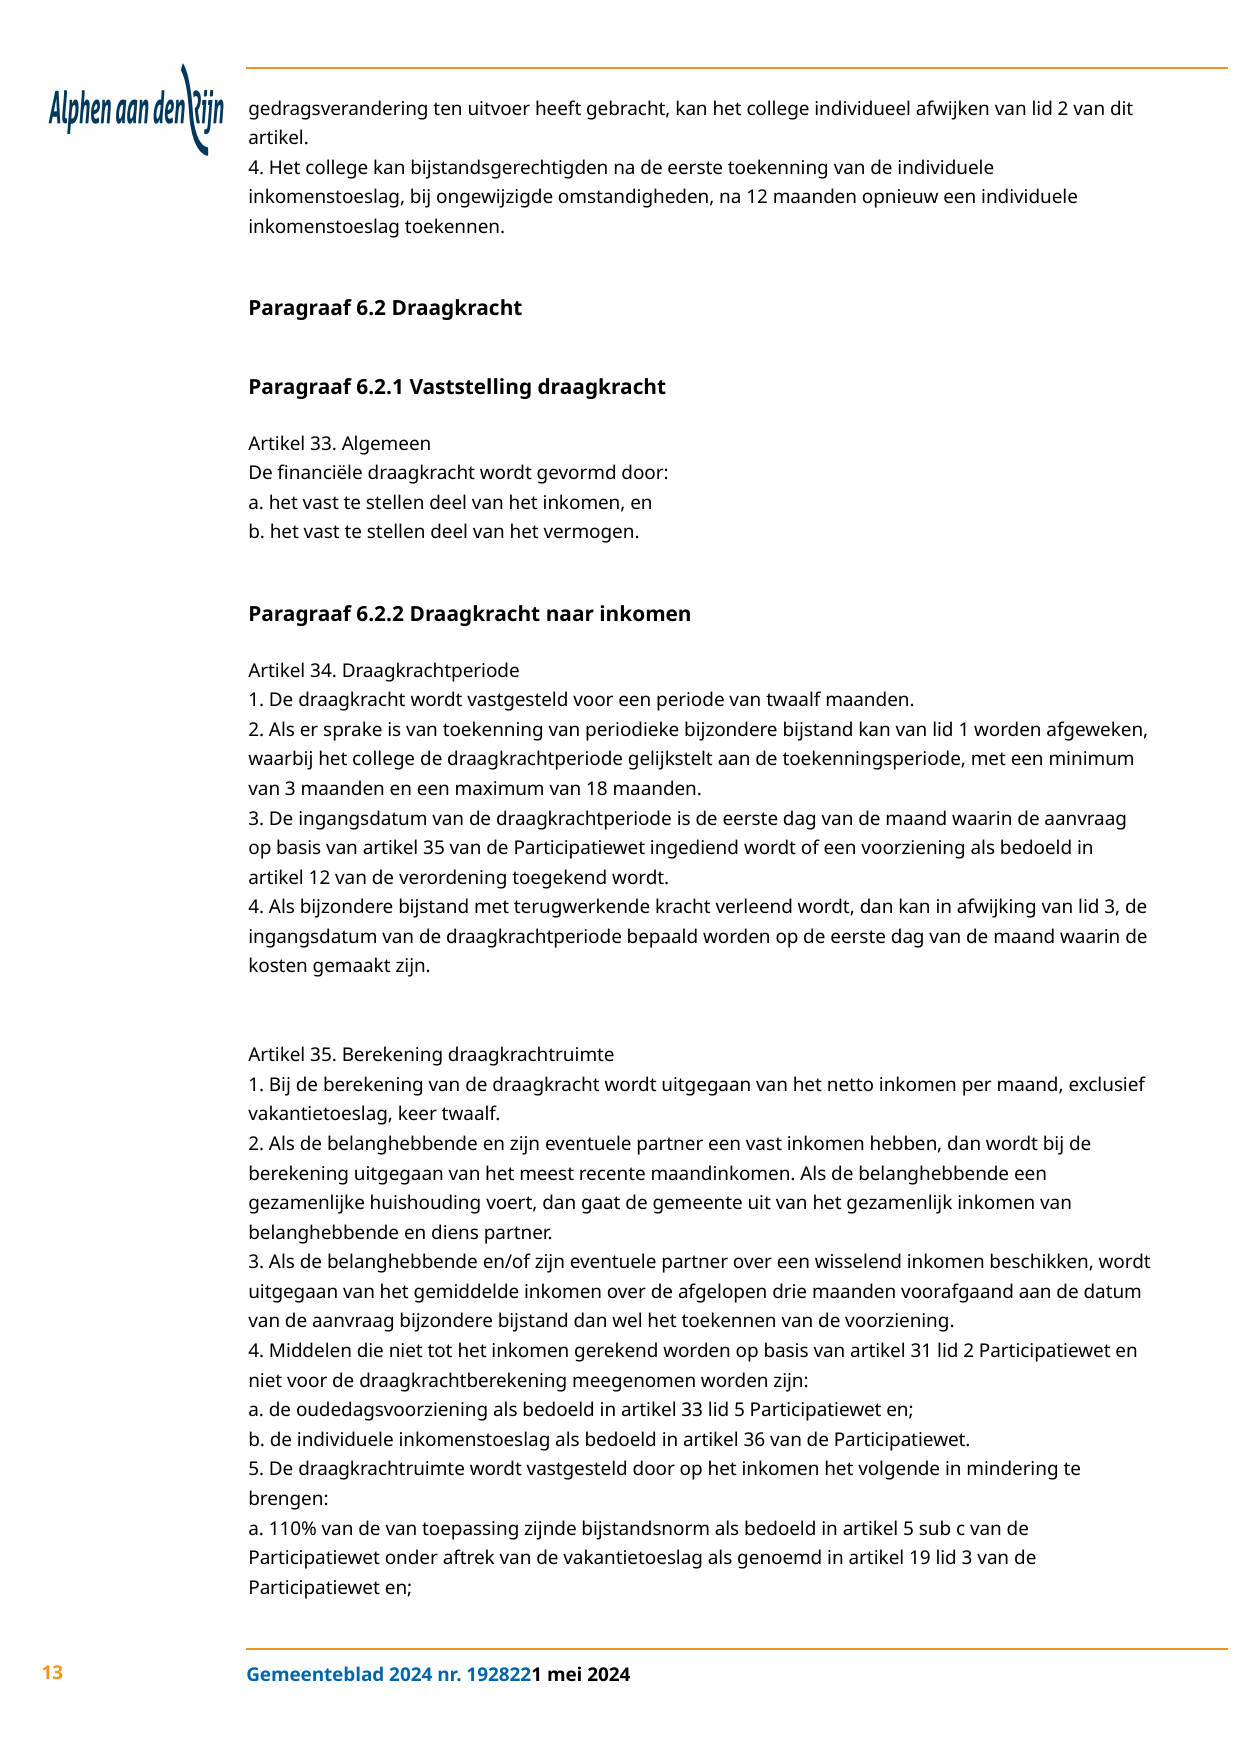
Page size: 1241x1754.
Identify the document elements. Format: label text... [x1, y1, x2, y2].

text 2. Als de belanghebbende en zijn eventuele partner een vast inkomen hebben, dan wordt bij de berekening uitgegaan van het meest recente maandinkomen. Als de belanghebbende een gezamenlijke huishouding voert, dan gaat de gemeente uit van het gezamenlijk inkomen van belanghebbende en diens partner. [248, 1130, 1152, 1244]
text a. 110% van de van toepassing zijnde bijstandsnorm als bedoeld in artikel 5 sub c van de Participatiewet onder aftrek van de vakantietoeslag als genoemd in artikel 19 lid 3 van de Participatiewet en; [248, 1515, 1152, 1599]
text Artikel 34. Draagkrachtperiode [248, 657, 1152, 682]
text 5. De draagkrachtruimte wordt vastgesteld door op het inkomen het volgende in mindering te brengen: [248, 1456, 1152, 1511]
picture [41, 47, 231, 172]
text Paragraaf 6.2.1 Vaststelling draagkracht [248, 372, 1152, 400]
text 3. Als de belanghebbende en/of zijn eventuele partner over een wisselend inkomen beschikken, wordt uitgegaan van het gemiddelde inkomen over de afgelopen drie maanden voorafgaand aan de datum van de aanvraag bijzondere bijstand dan wel het toekennen van de voorziening. [248, 1248, 1152, 1333]
text Artikel 33. Algemeen [248, 430, 1152, 456]
text 1. Bij de berekening van de draagkracht wordt uitgegaan van het netto inkomen per maand, exclusief vakantietoeslag, keer twaalf. [248, 1071, 1152, 1126]
text Paragraaf 6.2 Draagkracht [248, 293, 1152, 322]
text Paragraaf 6.2.2 Draagkracht naar inkomen [248, 599, 1152, 627]
text 3. De ingangsdatum van de draagkrachtperiode is de eerste dag van de maand waarin de aanvraag op basis van artikel 35 van de Participatiewet ingediend wordt of een voorziening als bedoeld in artikel 12 van de verordening toegekend wordt. [248, 805, 1152, 889]
text 4. Als bijzondere bijstand met terugwerkende kracht verleend wordt, dan kan in afwijking van lid 3, de ingangsdatum van de draagkrachtperiode bepaald worden op de eerste dag van de maand waarin de kosten gemaakt zijn. [248, 893, 1152, 978]
text Artikel 35. Berekening draagkrachtruimte [248, 1041, 1152, 1067]
text 4. Middelen die niet tot het inkomen gerekend worden op basis van artikel 31 lid 2 Participatiewet en niet voor de draagkrachtberekening meegenomen worden zijn: [248, 1337, 1152, 1392]
text 4. Het college kan bijstandsgerechtigden na de eerste toekenning van de individuele inkomenstoeslag, bij ongewijzigde omstandigheden, na 12 maanden opnieuw een individuele inkomenstoeslag toekennen. [248, 154, 1152, 239]
text a. het vast te stellen deel van het inkomen, en [248, 489, 1152, 515]
text 1. De draagkracht wordt vastgesteld voor een periode van twaalf maanden. [248, 686, 1152, 712]
text b. de individuele inkomenstoeslag als bedoeld in artikel 36 van de Participatiewet. [248, 1426, 1152, 1452]
text b. het vast te stellen deel van het vermogen. [248, 519, 1152, 544]
text 2. Als er sprake is van toekenning van periodieke bijzondere bijstand kan van lid 1 worden afgeweken, waarbij het college de draagkrachtperiode gelijkstelt aan de toekenningsperiode, met een minimum van 3 maanden en een maximum van 18 maanden. [248, 716, 1152, 801]
text De financiële draagkracht wordt gevormd door: [248, 459, 1152, 485]
text a. de oudedagsvoorziening als bedoeld in artikel 33 lid 5 Participatiewet en; [248, 1396, 1152, 1422]
text gedragsverandering ten uitvoer heeft gebracht, kan het college individueel afwijken van lid 2 van dit artikel. [248, 95, 1152, 150]
